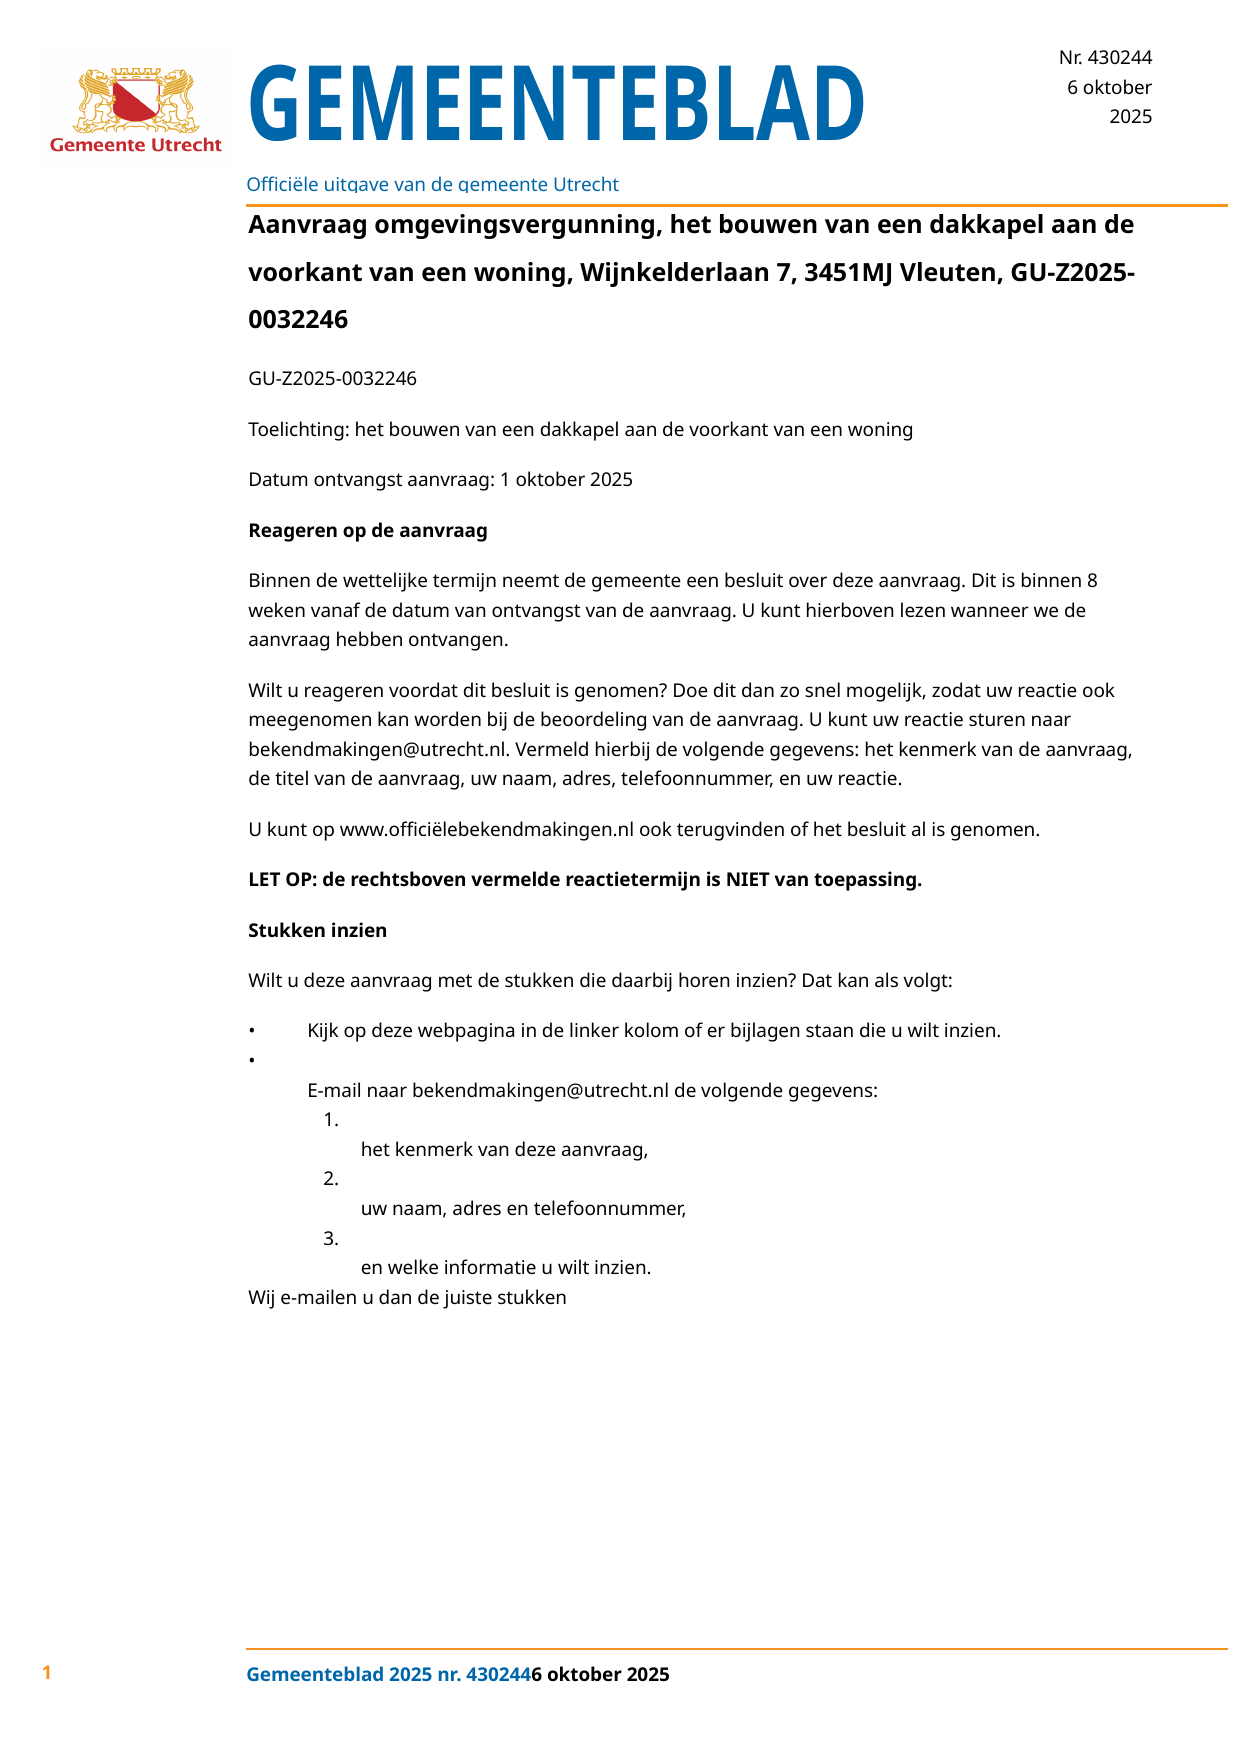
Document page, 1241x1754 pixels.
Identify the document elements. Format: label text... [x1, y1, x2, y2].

text GU-Z2025-0032246 [248, 366, 1152, 391]
text Wilt u reageren voordat dit besluit is genomen? Doe dit dan zo snel mogelijk, zodat uw reactie ook meegenomen kan worden bij de beoordeling van de aanvraag. U kunt uw reactie sturen naar bekendmakingen@utrecht.nl. Vermeld hierbij de volgende gegevens: het kenmerk van de aanvraag, de titel van de aanvraag, uw naam, adres, telefoonnummer, en uw reactie. [248, 677, 1152, 791]
text Reageren op de aanvraag [248, 517, 1152, 542]
text Datum ontvangst aanvraag: 1 oktober 2025 [248, 466, 1152, 492]
text LET OP: de rechtsboven vermelde reactietermijn is NIET van toepassing. [248, 866, 1152, 892]
list uw naam, adres en telefoonnummer, [323, 1195, 1152, 1221]
list E-mail naar bekendmakingen@utrecht.nl de volgende gegevens: [248, 1077, 1152, 1102]
picture [41, 47, 231, 172]
text Wilt u deze aanvraag met de stukken die daarbij horen inzien? Dat kan als volgt: [248, 967, 1152, 993]
text Aanvraag omgevingsvergunning, het bouwen van een dakkapel aan de voorkant van een woning, Wijnkelderlaan 7, 3451MJ Vleuten, GU-Z2025-0032246 [248, 207, 1152, 336]
text Stukken inzien [248, 917, 1152, 942]
text Binnen de wettelijke termijn neemt de gemeente een besluit over deze aanvraag. Dit is binnen 8 weken vanaf de datum van ontvangst van de aanvraag. U kunt hierboven lezen wanneer we de aanvraag hebben ontvangen. [248, 567, 1152, 652]
text U kunt op www.officiëlebekendmakingen.nl ook terugvinden of het besluit al is genomen. [248, 816, 1152, 842]
text Toelichting: het bouwen van een dakkapel aan de voorkant van een woning [248, 416, 1152, 442]
list en welke informatie u wilt inzien. [323, 1254, 1152, 1280]
list het kenmerk van deze aanvraag, [323, 1136, 1152, 1162]
list Kijk op deze webpagina in de linker kolom of er bijlagen staan die u wilt inzien. [248, 1018, 1152, 1043]
text Wij e-mailen u dan de juiste stukken [248, 1284, 1152, 1309]
